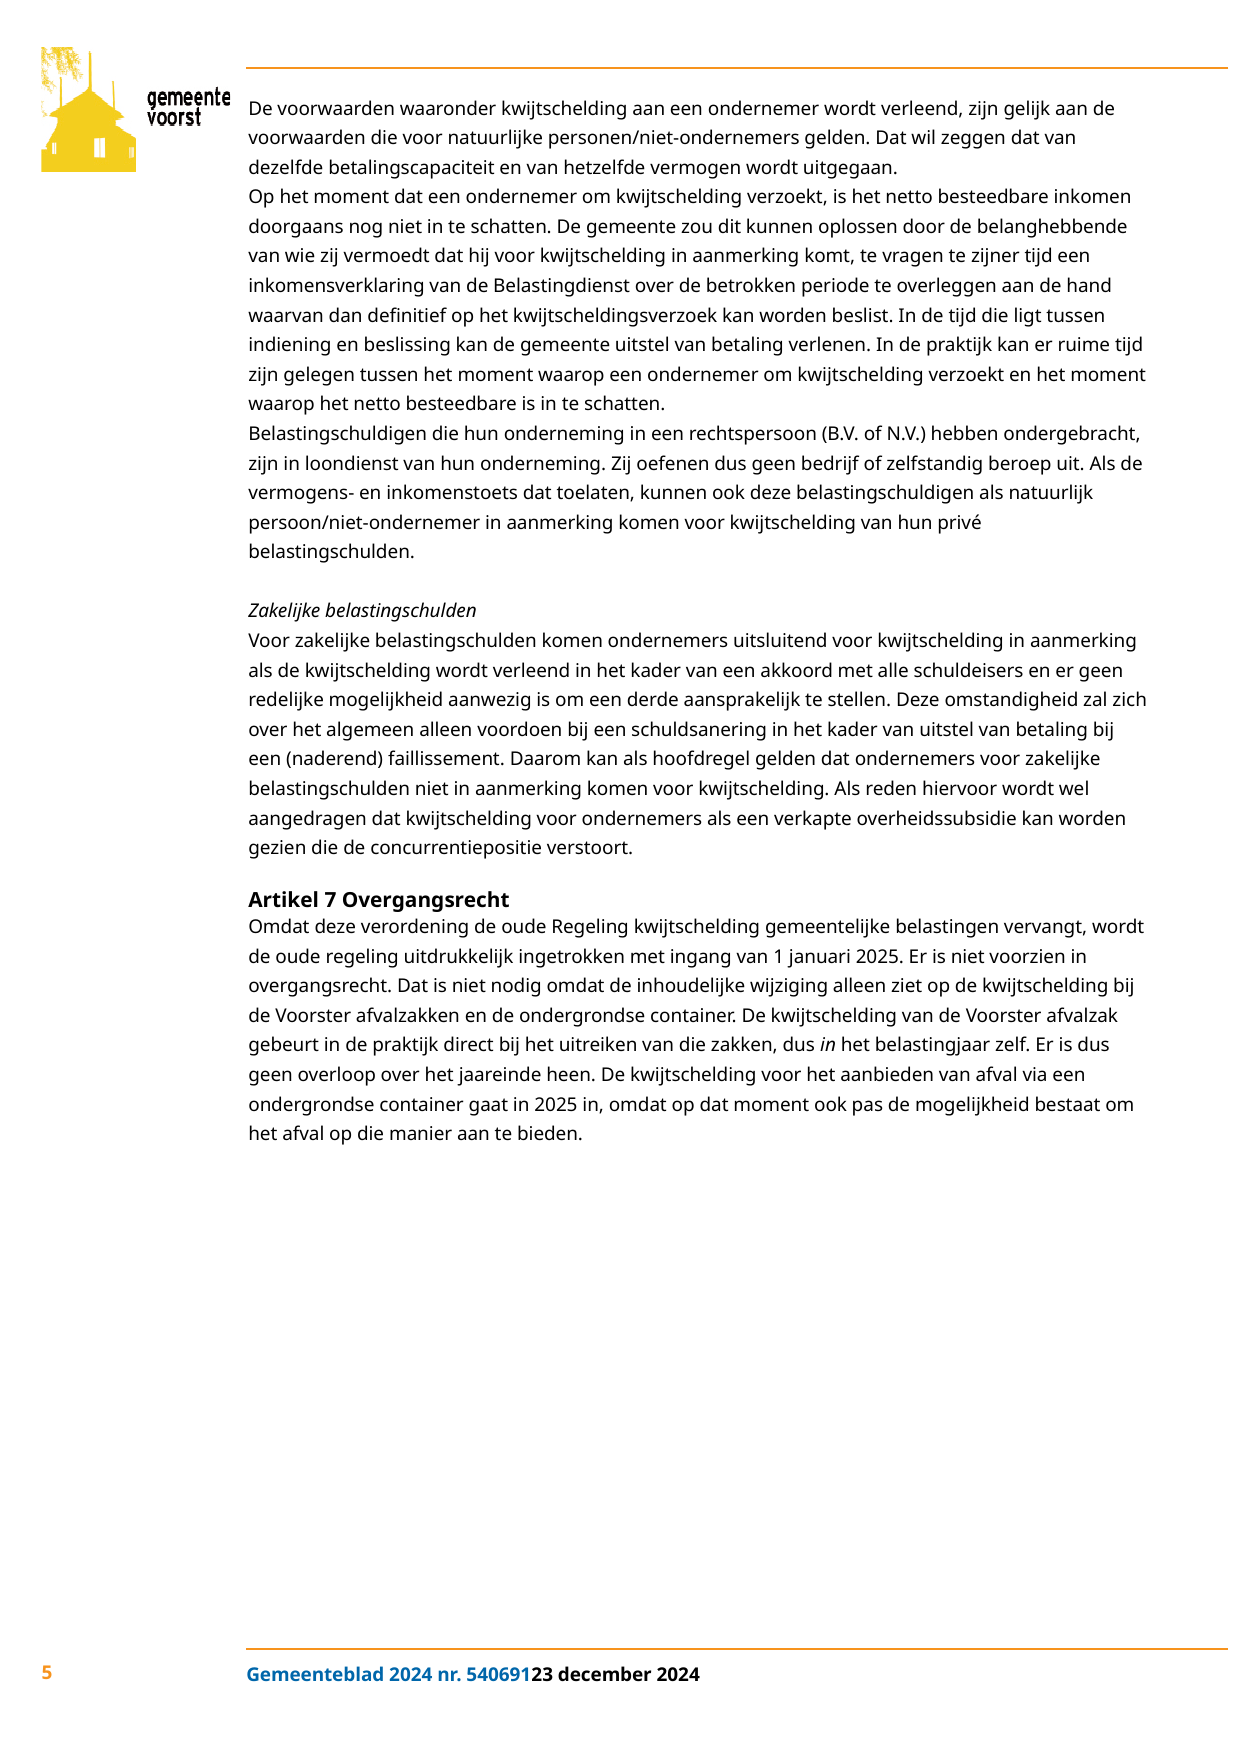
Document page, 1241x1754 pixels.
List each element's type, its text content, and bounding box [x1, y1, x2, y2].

picture [41, 47, 231, 172]
text De voorwaarden waaronder kwijtschelding aan een ondernemer wordt verleend, zijn gelijk aan de voorwaarden die voor natuurlijke personen/niet-ondernemers gelden. Dat wil zeggen dat van dezelfde betalingscapaciteit en van hetzelfde vermogen wordt uitgegaan. [248, 95, 1152, 180]
text Omdat deze verordening de oude Regeling kwijtschelding gemeentelijke belastingen vervangt, wordt de oude regeling uitdrukkelijk ingetrokken met ingang van 1 januari 2025. Er is niet voorzien in overgangsrecht. Dat is niet nodig omdat de inhoudelijke wijziging alleen ziet op de kwijtschelding bij de Voorster afvalzakken en de ondergrondse container. De kwijtschelding van de Voorster afvalzak gebeurt in de praktijk direct bij het uitreiken van die zakken, dus in het belastingjaar zelf. Er is dus geen overloop over het jaareinde heen. De kwijtschelding voor het aanbieden van afval via een ondergrondse container gaat in 2025 in, omdat op dat moment ook pas de mogelijkheid bestaat om het afval op die manier aan te bieden. [248, 913, 1152, 1146]
text Artikel 7 Overgangsrecht [248, 885, 1152, 913]
text Belastingschuldigen die hun onderneming in een rechtspersoon (B.V. of N.V.) hebben ondergebracht, zijn in loondienst van hun onderneming. Zij oefenen dus geen bedrijf of zelfstandig beroep uit. Als de vermogens- en inkomenstoets dat toelaten, kunnen ook deze belastingschuldigen als natuurlijk persoon/niet-ondernemer in aanmerking komen voor kwijtschelding van hun privé belastingschulden. [248, 420, 1152, 564]
text Zakelijke belastingschulden [248, 598, 1152, 623]
text Voor zakelijke belastingschulden komen ondernemers uitsluitend voor kwijtschelding in aanmerking als de kwijtschelding wordt verleend in het kader van een akkoord met alle schuldeisers en er geen redelijke mogelijkheid aanwezig is om een derde aansprakelijk te stellen. Deze omstandigheid zal zich over het algemeen alleen voordoen bij een schuldsanering in het kader van uitstel van betaling bij een (naderend) faillissement. Daarom kan als hoofdregel gelden dat ondernemers voor zakelijke belastingschulden niet in aanmerking komen voor kwijtschelding. Als reden hiervoor wordt wel aangedragen dat kwijtschelding voor ondernemers als een verkapte overheidssubsidie kan worden gezien die de concurrentiepositie verstoort. [248, 627, 1152, 860]
text Op het moment dat een ondernemer om kwijtschelding verzoekt, is het netto besteedbare inkomen doorgaans nog niet in te schatten. De gemeente zou dit kunnen oplossen door de belanghebbende van wie zij vermoedt dat hij voor kwijtschelding in aanmerking komt, te vragen te zijner tijd een inkomensverklaring van de Belastingdienst over de betrokken periode te overleggen aan de hand waarvan dan definitief op het kwijtscheldingsverzoek kan worden beslist. In de tijd die ligt tussen indiening en beslissing kan de gemeente uitstel van betaling verlenen. In de praktijk kan er ruime tijd zijn gelegen tussen het moment waarop een ondernemer om kwijtschelding verzoekt en het moment waarop het netto besteedbare is in te schatten. [248, 183, 1152, 416]
